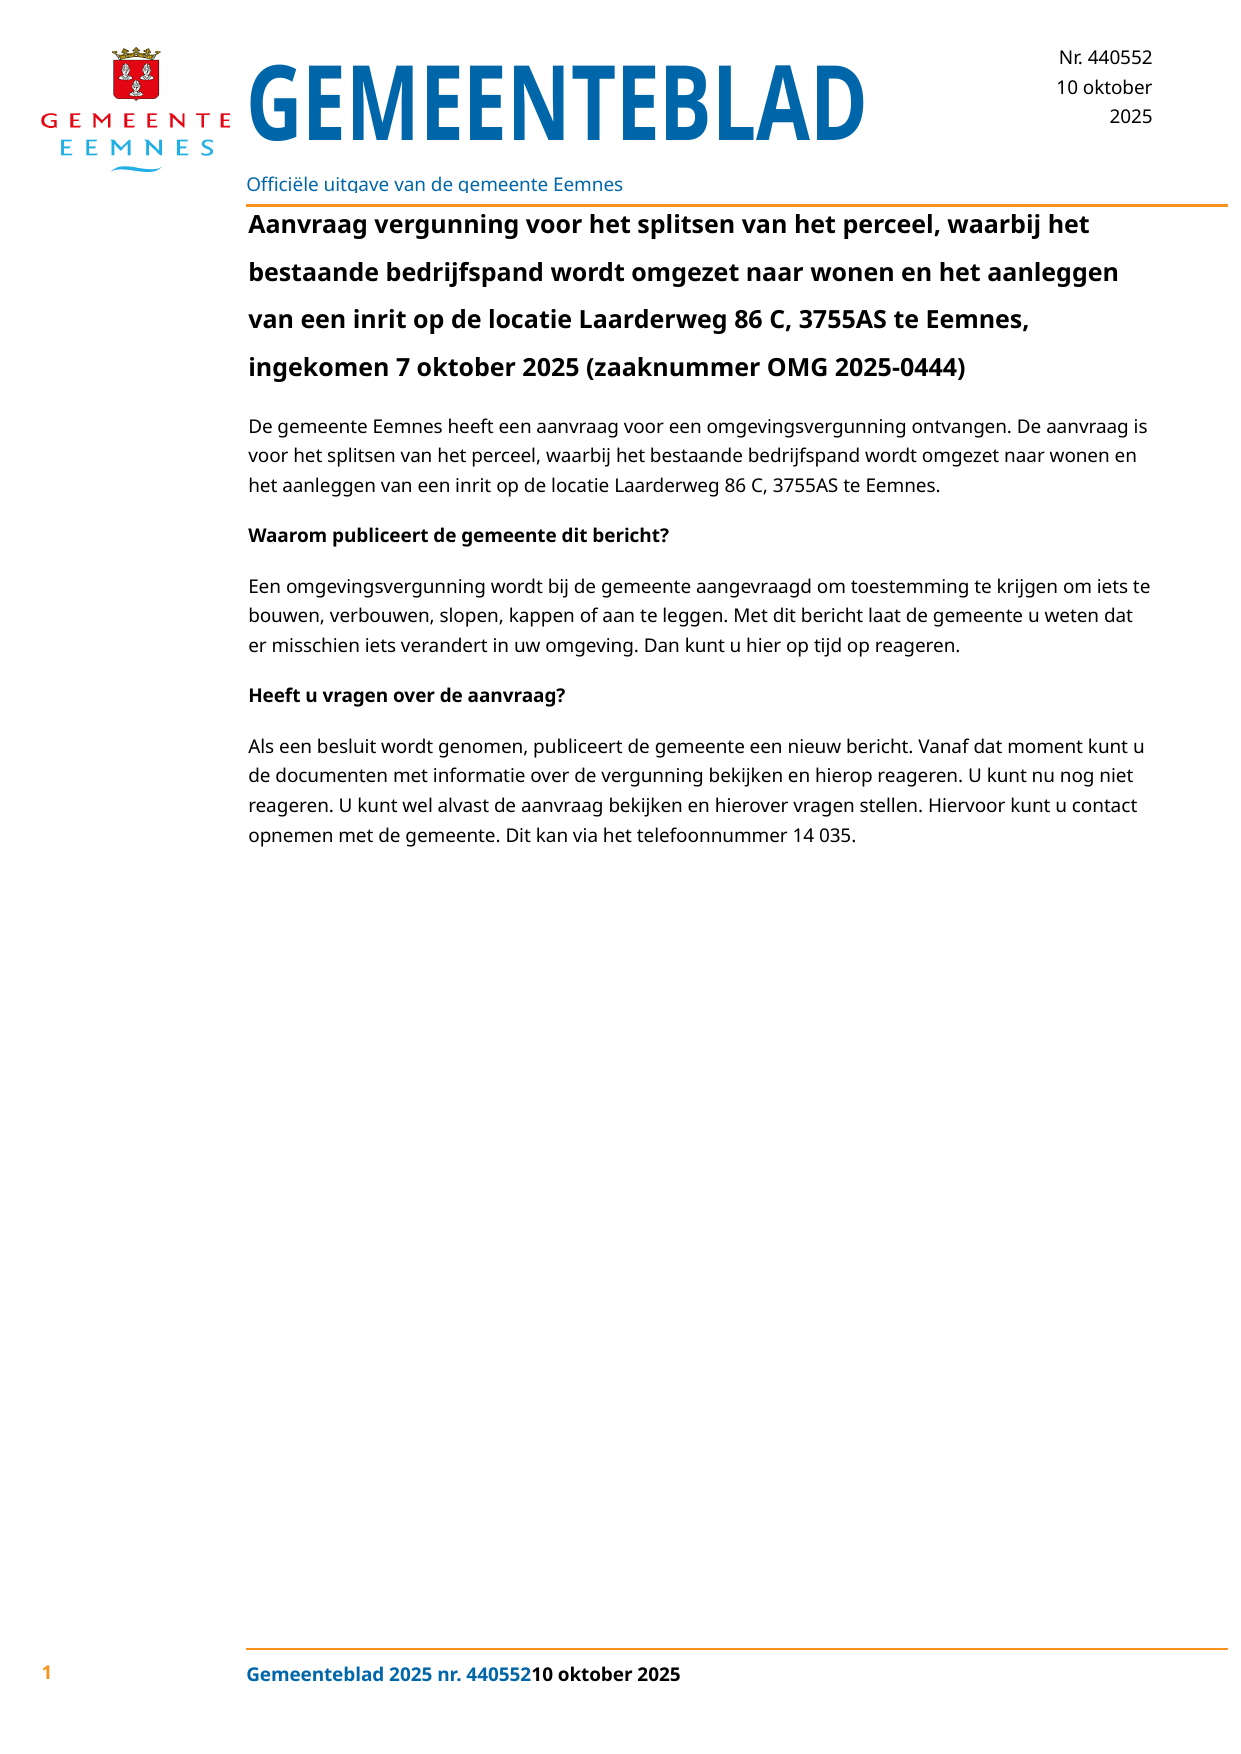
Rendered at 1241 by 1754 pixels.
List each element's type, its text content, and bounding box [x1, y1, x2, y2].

text Waarom publiceert de gemeente dit bericht? [248, 523, 1152, 548]
text Een omgevingsvergunning wordt bij de gemeente aangevraagd om toestemming te krijgen om iets te bouwen, verbouwen, slopen, kappen of aan te leggen. Met dit bericht laat de gemeente u weten dat er misschien iets verandert in uw omgeving. Dan kunt u hier op tijd op reageren. [248, 573, 1152, 658]
text Heeft u vragen over de aanvraag? [248, 683, 1152, 708]
text Als een besluit wordt genomen, publiceert de gemeente een nieuw bericht. Vanaf dat moment kunt u de documenten met informatie over de vergunning bekijken en hierop reageren. U kunt nu nog niet reageren. U kunt wel alvast de aanvraag bekijken en hierover vragen stellen. Hiervoor kunt u contact opnemen met de gemeente. Dit kan via het telefoonnummer 14 035. [248, 733, 1152, 848]
text Aanvraag vergunning voor het splitsen van het perceel, waarbij het bestaande bedrijfspand wordt omgezet naar wonen en het aanleggen van een inrit op de locatie Laarderweg 86 C, 3755AS te Eemnes, ingekomen 7 oktober 2025 (zaaknummer OMG 2025-0444) [248, 207, 1152, 384]
text De gemeente Eemnes heeft een aanvraag voor een omgevingsvergunning ontvangen. De aanvraag is voor het splitsen van het perceel, waarbij het bestaande bedrijfspand wordt omgezet naar wonen en het aanleggen van een inrit op de locatie Laarderweg 86 C, 3755AS te Eemnes. [248, 413, 1152, 498]
picture [41, 47, 231, 172]
